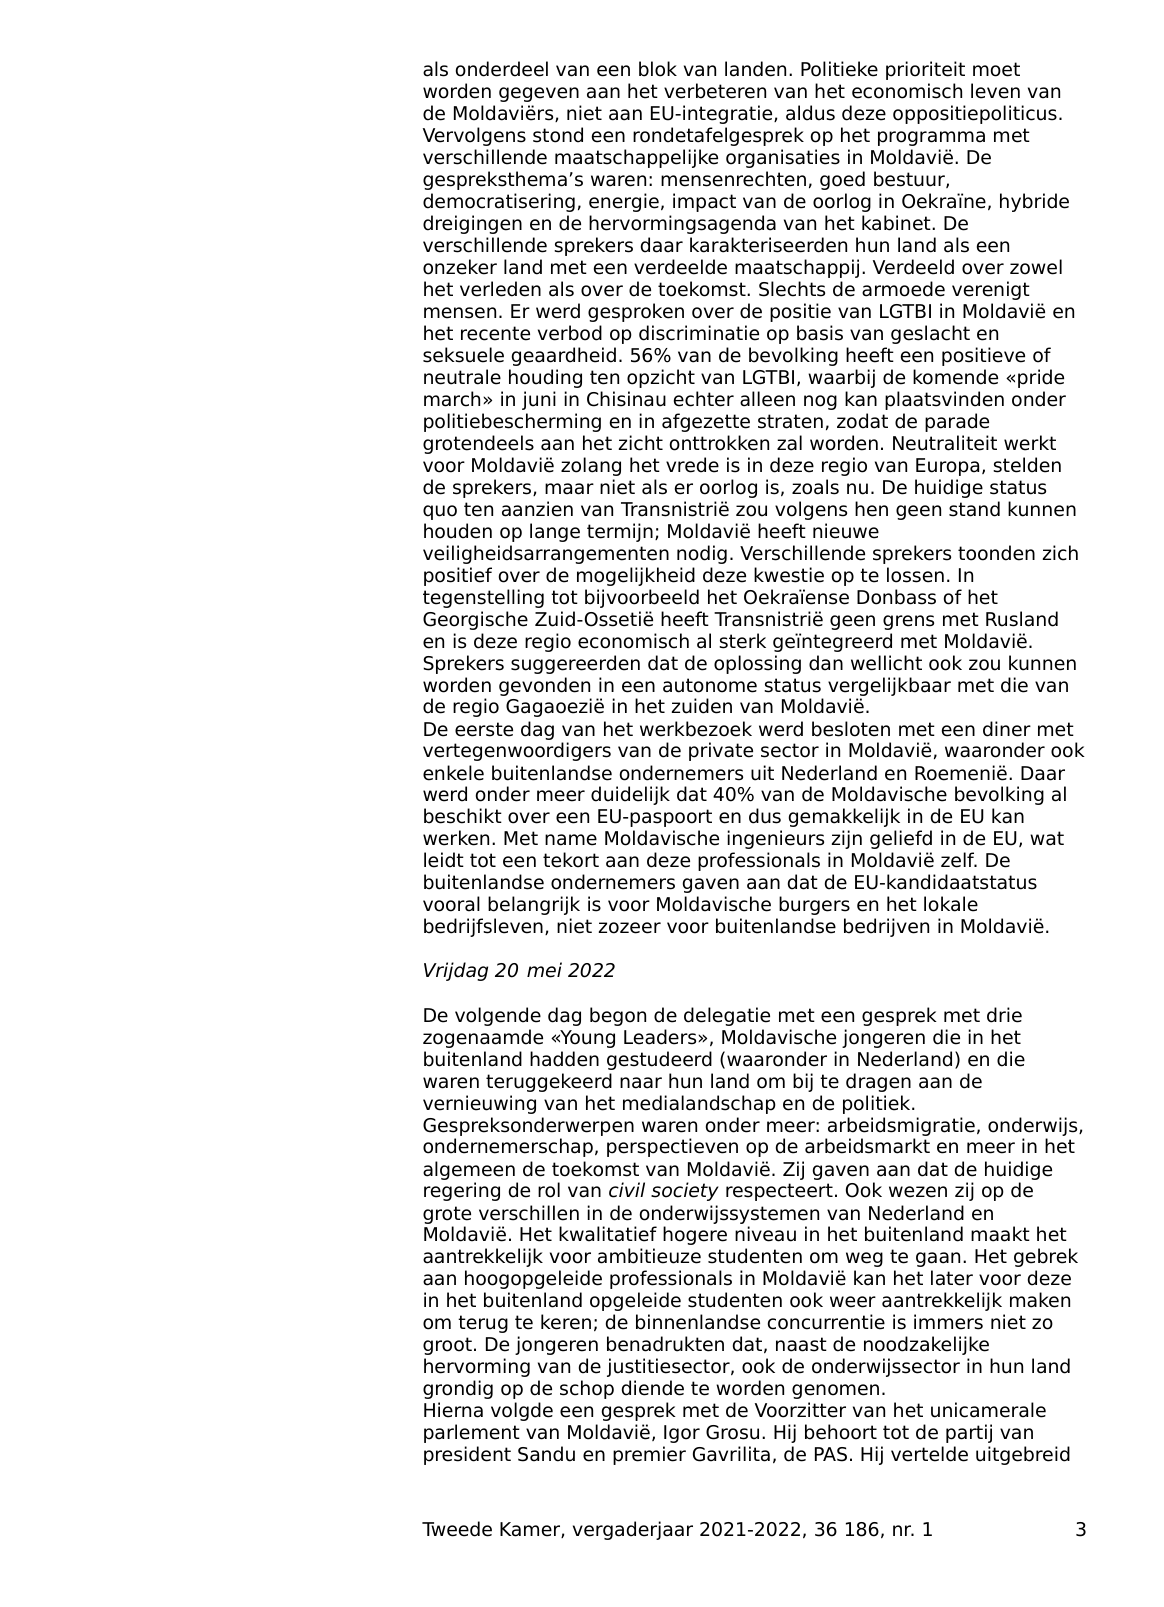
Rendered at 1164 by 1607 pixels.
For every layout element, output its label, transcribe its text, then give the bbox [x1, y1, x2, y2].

text Vervolgens stond een rondetafelgesprek op het programma met verschillende maatschappelijke organisaties in Moldavië. De gespreksthema’s waren: mensenrechten, goed bestuur, democratisering, energie, impact van de oorlog in Oekraïne, hybride dreigingen en de hervormingsagenda van het kabinet. De verschillende sprekers daar karakteriseerden hun land als een onzeker land met een verdeelde maatschappij. Verdeeld over zowel het verleden als over de toekomst. Slechts de armoede verenigt mensen. Er werd gesproken over de positie van LGTBI in Moldavië en het recente verbod op discriminatie op basis van geslacht en seksuele geaardheid. 56% van de bevolking heeft een positieve of neutrale houding ten opzicht van LGTBI, waarbij de komende «pride march» in juni in Chisinau echter alleen nog kan plaatsvinden onder politiebescherming en in afgezette straten, zodat de parade grotendeels aan het zicht onttrokken zal worden. Neutraliteit werkt voor Moldavië zolang het vrede is in deze regio van Europa, stelden de sprekers, maar niet als er oorlog is, zoals nu. De huidige status quo ten aanzien van Transnistrië zou volgens hen geen stand kunnen houden op lange termijn; Moldavië heeft nieuwe veiligheidsarrangementen nodig. Verschillende sprekers toonden zich positief over de mogelijkheid deze kwestie op te lossen. In tegenstelling tot bijvoorbeeld het Oekraïense Donbass of het Georgische Zuid-Ossetië heeft Transnistrië geen grens met Rusland en is deze regio economisch al sterk geïntegreerd met Moldavië. Sprekers suggereerden dat de oplossing dan wellicht ook zou kunnen worden gevonden in een autonome status vergelijkbaar met die van de regio Gagaoezië in het zuiden van Moldavië. [422, 125, 1087, 718]
subtitle Vrijdag 20 mei 2022 [422, 960, 1087, 982]
text Hierna volgde een gesprek met de Voorzitter van het unicamerale parlement van Moldavië, Igor Grosu. Hij behoort tot de partij van president Sandu en premier Gavrilita, de PAS. Hij vertelde uitgebreid [422, 1400, 1087, 1466]
text De volgende dag begon de delegatie met een gesprek met drie zogenaamde «Young Leaders», Moldavische jongeren die in het buitenland hadden gestudeerd (waaronder in Nederland) en die waren teruggekeerd naar hun land om bij te dragen aan de vernieuwing van het medialandschap en de politiek. Gespreksonderwerpen waren onder meer: arbeidsmigratie, onderwijs, ondernemerschap, perspectieven op de arbeidsmarkt en meer in het algemeen de toekomst van Moldavië. Zij gaven aan dat de huidige regering de rol van civil society respecteert. Ook wezen zij op de grote verschillen in de onderwijssystemen van Nederland en Moldavië. Het kwalitatief hogere niveau in het buitenland maakt het aantrekkelijk voor ambitieuze studenten om weg te gaan. Het gebrek aan hoogopgeleide professionals in Moldavië kan het later voor deze in het buitenland opgeleide studenten ook weer aantrekkelijk maken om terug te keren; de binnenlandse concurrentie is immers niet zo groot. De jongeren benadrukten dat, naast de noodzakelijke hervorming van de justitiesector, ook de onderwijssector in hun land grondig op de schop diende te worden genomen. [422, 1004, 1087, 1400]
text De eerste dag van het werkbezoek werd besloten met een diner met vertegenwoordigers van de private sector in Moldavië, waaronder ook enkele buitenlandse ondernemers uit Nederland en Roemenië. Daar werd onder meer duidelijk dat 40% van de Moldavische bevolking al beschikt over een EU-paspoort en dus gemakkelijk in de EU kan werken. Met name Moldavische ingenieurs zijn geliefd in de EU, wat leidt tot een tekort aan deze professionals in Moldavië zelf. De buitenlandse ondernemers gaven aan dat de EU-kandidaatstatus vooral belangrijk is voor Moldavische burgers en het lokale bedrijfsleven, niet zozeer voor buitenlandse bedrijven in Moldavië. [422, 718, 1087, 938]
text als onderdeel van een blok van landen. Politieke prioriteit moet worden gegeven aan het verbeteren van het economisch leven van de Moldaviërs, niet aan EU-integratie, aldus deze oppositiepoliticus. [422, 59, 1087, 125]
